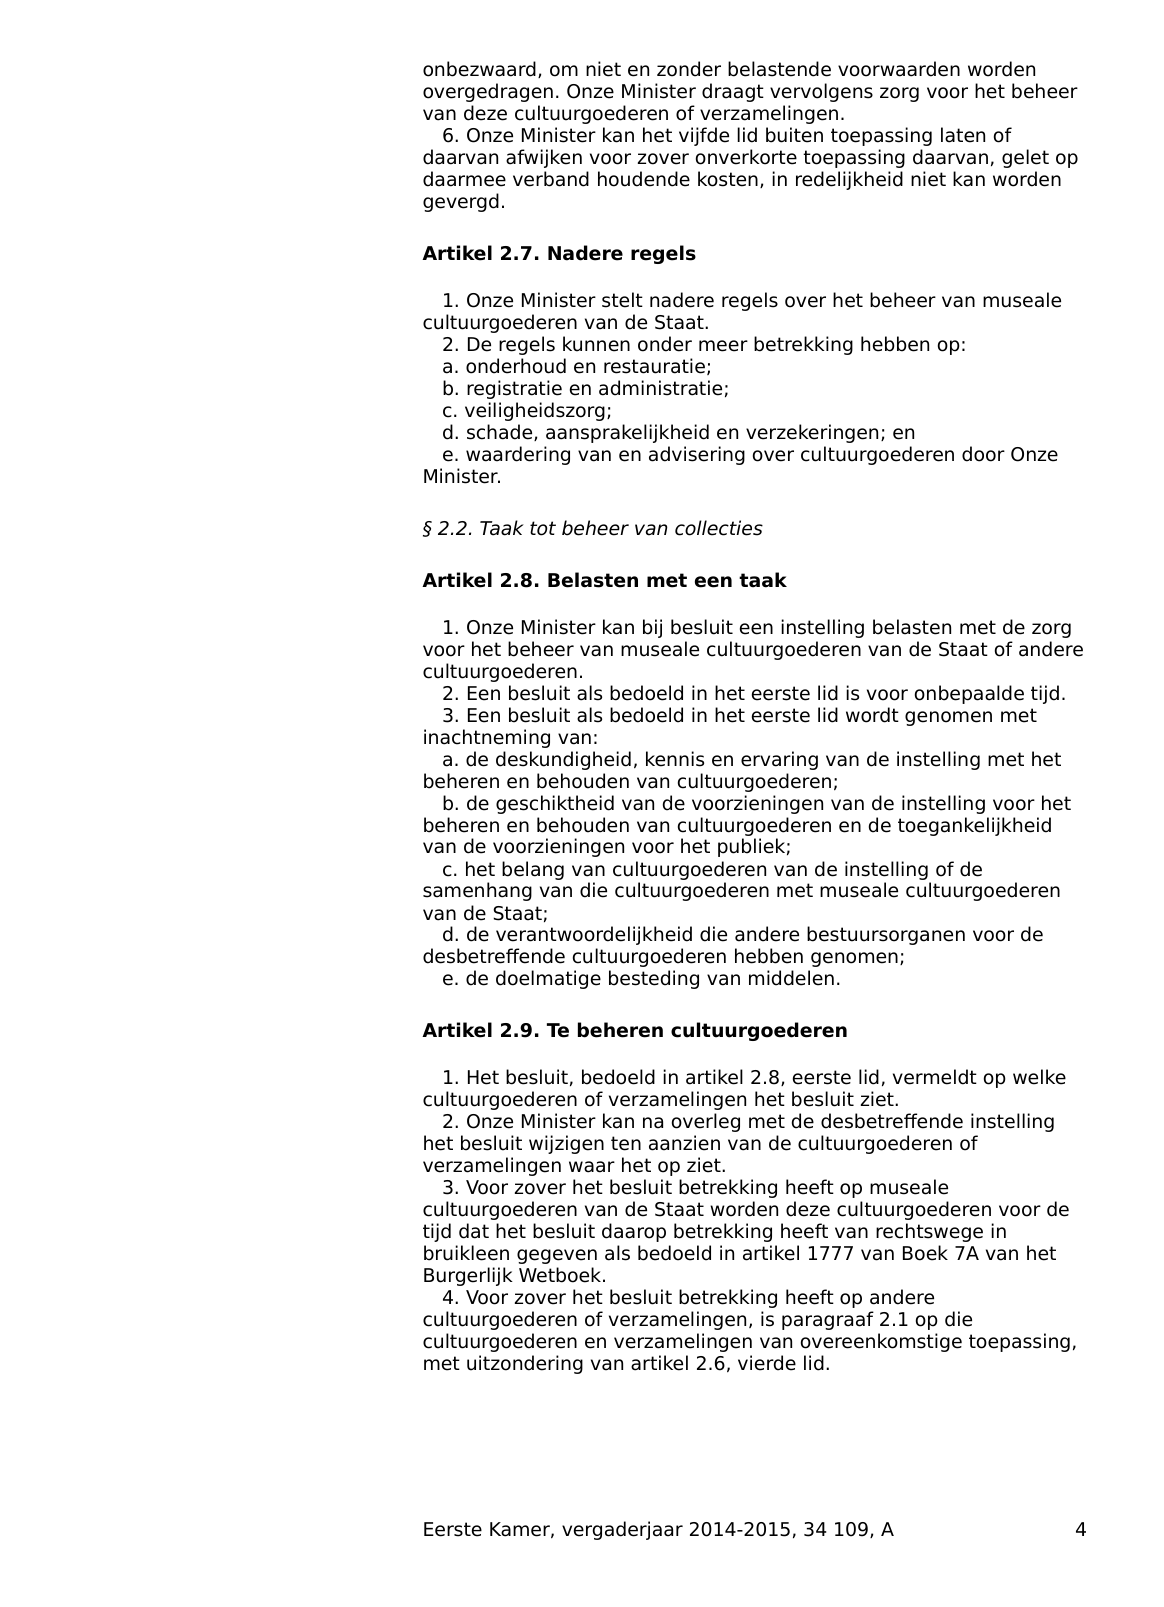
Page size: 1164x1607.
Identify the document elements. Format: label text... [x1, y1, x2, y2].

text 4. Voor zover het besluit betrekking heeft op andere cultuurgoederen of verzamelingen, is paragraaf 2.1 op die cultuurgoederen en verzamelingen van overeenkomstige toepassing, met uitzondering van artikel 2.6, vierde lid. [422, 1287, 1087, 1375]
text onbezwaard, om niet en zonder belastende voorwaarden worden overgedragen. Onze Minister draagt vervolgens zorg voor het beheer van deze cultuurgoederen of verzamelingen. [422, 59, 1087, 125]
text a. de deskundigheid, kennis en ervaring van de instelling met het beheren en behouden van cultuurgoederen; [422, 748, 1087, 792]
text d. de verantwoordelijkheid die andere bestuursorganen voor de desbetreffende cultuurgoederen hebben genomen; [422, 924, 1087, 968]
text 1. Onze Minister stelt nadere regels over het beheer van museale cultuurgoederen van de Staat. [422, 290, 1087, 334]
text 6. Onze Minister kan het vijfde lid buiten toepassing laten of daarvan afwijken voor zover onverkorte toepassing daarvan, gelet op daarmee verband houdende kosten, in redelijkheid niet kan worden gevergd. [422, 125, 1087, 213]
text e. de doelmatige besteding van middelen. [422, 968, 1087, 990]
text 1. Het besluit, bedoeld in artikel 2.8, eerste lid, vermeldt op welke cultuurgoederen of verzamelingen het besluit ziet. [422, 1067, 1087, 1111]
text 1. Onze Minister kan bij besluit een instelling belasten met de zorg voor het beheer van museale cultuurgoederen van de Staat of andere cultuurgoederen. [422, 617, 1087, 683]
text b. de geschiktheid van de voorzieningen van de instelling voor het beheren en behouden van cultuurgoederen en de toegankelijkheid van de voorzieningen voor het publiek; [422, 792, 1087, 858]
text c. het belang van cultuurgoederen van de instelling of de samenhang van die cultuurgoederen met museale cultuurgoederen van de Staat; [422, 858, 1087, 924]
text d. schade, aansprakelijkheid en verzekeringen; en [422, 422, 1087, 444]
subtitle Artikel 2.8. Belasten met een taak [422, 570, 1087, 592]
text e. waardering van en advisering over cultuurgoederen door Onze Minister. [422, 444, 1087, 488]
subtitle Artikel 2.9. Te beheren cultuurgoederen [422, 1020, 1087, 1042]
text c. veiligheidszorg; [422, 400, 1087, 422]
text 2. Onze Minister kan na overleg met de desbetreffende instelling het besluit wijzigen ten aanzien van de cultuurgoederen of verzamelingen waar het op ziet. [422, 1111, 1087, 1177]
subtitle § 2.2. Taak tot beheer van collecties [422, 518, 1087, 540]
subtitle Artikel 2.7. Nadere regels [422, 243, 1087, 265]
text b. registratie en administratie; [422, 378, 1087, 400]
text 3. Voor zover het besluit betrekking heeft op museale cultuurgoederen van de Staat worden deze cultuurgoederen voor de tijd dat het besluit daarop betrekking heeft van rechtswege in bruikleen gegeven als bedoeld in artikel 1777 van Boek 7A van het Burgerlijk Wetboek. [422, 1177, 1087, 1287]
text 3. Een besluit als bedoeld in het eerste lid wordt genomen met inachtneming van: [422, 704, 1087, 748]
text 2. De regels kunnen onder meer betrekking hebben op: [422, 334, 1087, 356]
text 2. Een besluit als bedoeld in het eerste lid is voor onbepaalde tijd. [422, 683, 1087, 704]
text a. onderhoud en restauratie; [422, 356, 1087, 378]
